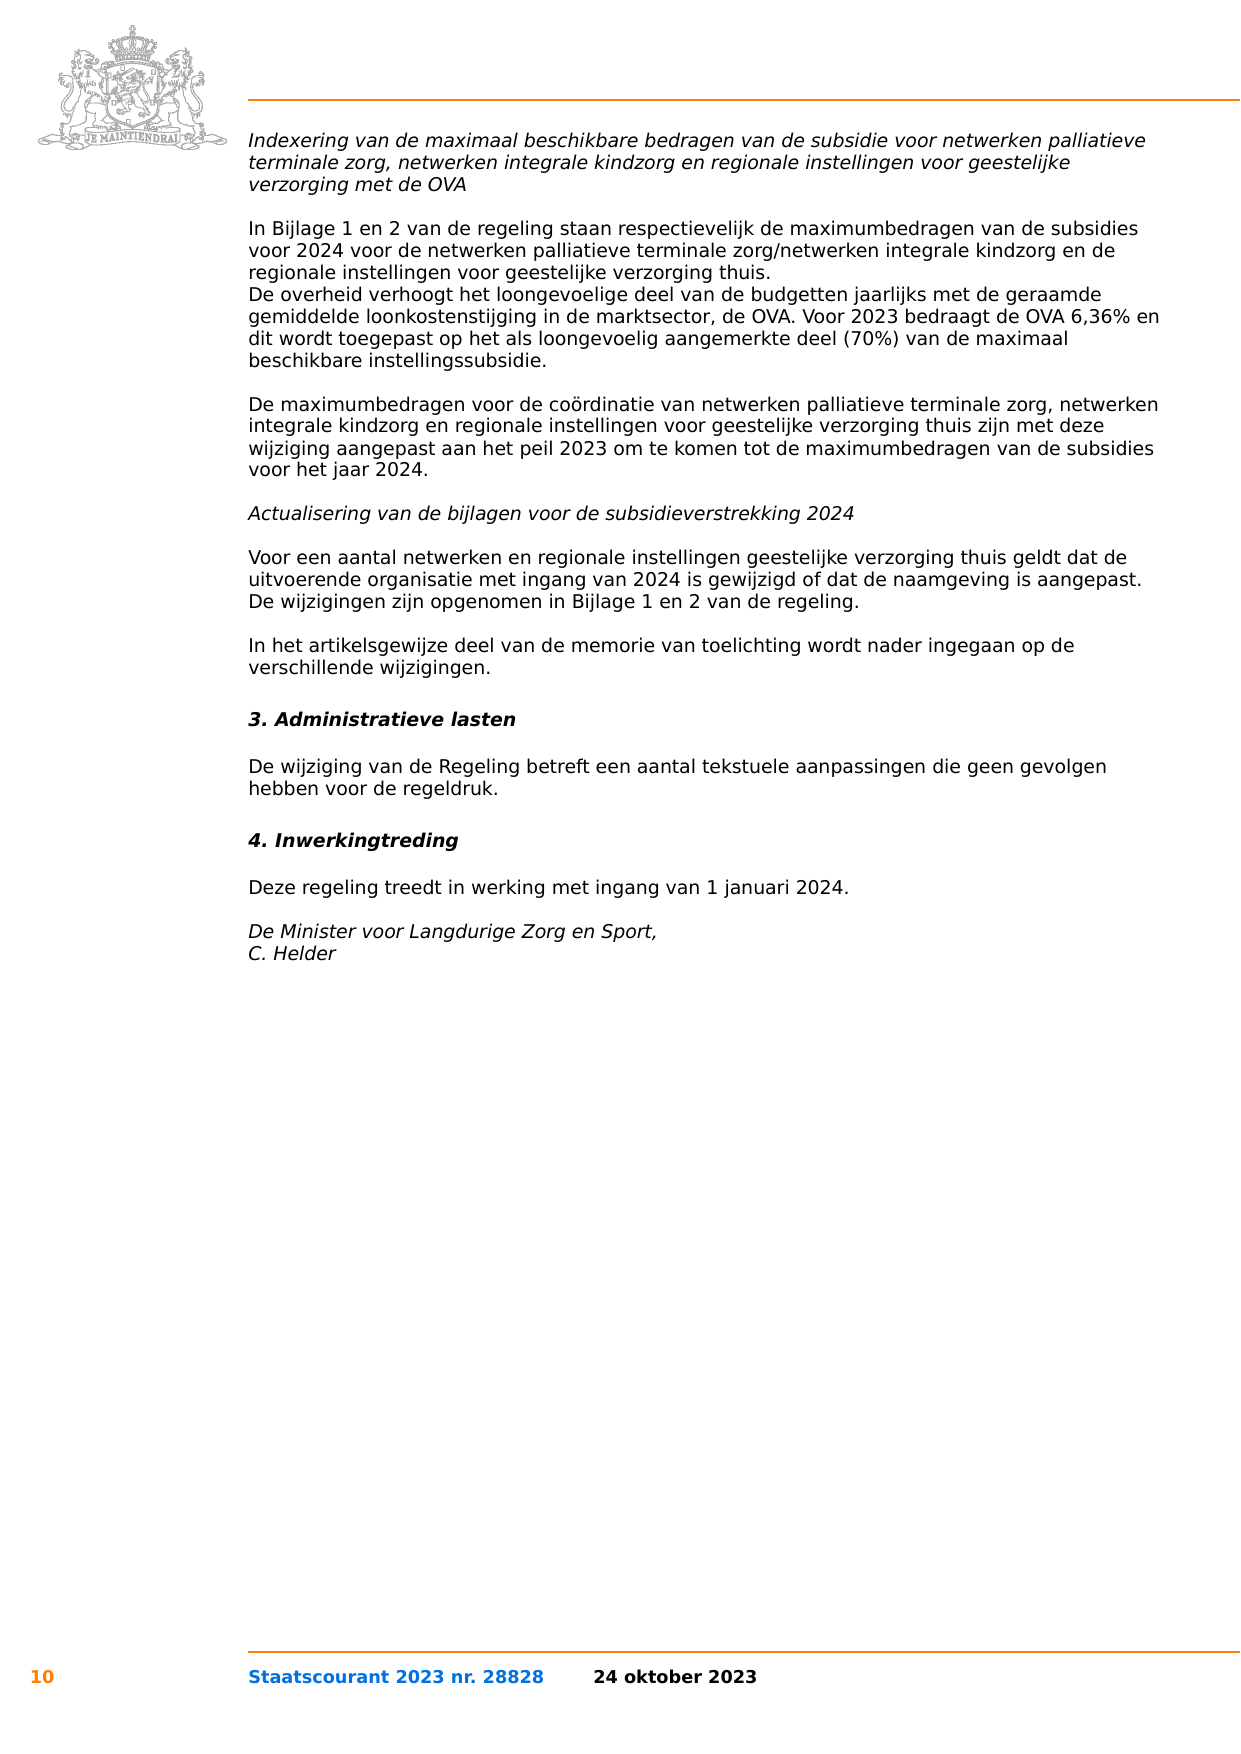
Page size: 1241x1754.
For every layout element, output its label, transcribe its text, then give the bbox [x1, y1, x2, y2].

text De wijziging van de Regeling betreft een aantal tekstuele aanpassingen die geen gevolgen hebben voor de regeldruk. [248, 756, 1163, 800]
text De Minister voor Langdurige Zorg en Sport, C. Helder [248, 921, 1163, 964]
text De maximumbedragen voor de coördinatie van netwerken palliatieve terminale zorg, netwerken integrale kindzorg en regionale instellingen voor geestelijke verzorging thuis zijn met deze wijziging aangepast aan het peil 2023 om te komen tot de maximumbedragen van de subsidies voor het jaar 2024. [248, 393, 1163, 481]
text De overheid verhoogt het loongevoelige deel van de budgetten jaarlijks met de geraamde gemiddelde loonkostenstijging in de marktsector, de OVA. Voor 2023 bedraagt de OVA 6,36% en dit wordt toegepast op het als loongevoelig aangemerkte deel (70%) van de maximaal beschikbare instellingssubsidie. [248, 284, 1163, 372]
subtitle 4. Inwerkingtreding [248, 830, 1163, 852]
text In het artikelsgewijze deel van de memorie van toelichting wordt nader ingegaan op de verschillende wijzigingen. [248, 635, 1163, 679]
subtitle Indexering van de maximaal beschikbare bedragen van de subsidie voor netwerken palliatieve terminale zorg, netwerken integrale kindzorg en regionale instellingen voor geestelijke verzorging met de OVA [248, 130, 1163, 196]
text In Bijlage 1 en 2 van de regeling staan respectievelijk de maximumbedragen van de subsidies voor 2024 voor de netwerken palliatieve terminale zorg/netwerken integrale kindzorg en de regionale instellingen voor geestelijke verzorging thuis. [248, 218, 1163, 284]
picture [38, 25, 227, 150]
text Deze regeling treedt in werking met ingang van 1 januari 2024. [248, 877, 1163, 899]
subtitle Actualisering van de bijlagen voor de subsidieverstrekking 2024 [248, 503, 1163, 525]
subtitle 3. Administratieve lasten [248, 709, 1163, 731]
text Voor een aantal netwerken en regionale instellingen geestelijke verzorging thuis geldt dat de uitvoerende organisatie met ingang van 2024 is gewijzigd of dat de naamgeving is aangepast. De wijzigingen zijn opgenomen in Bijlage 1 en 2 van de regeling. [248, 547, 1163, 613]
